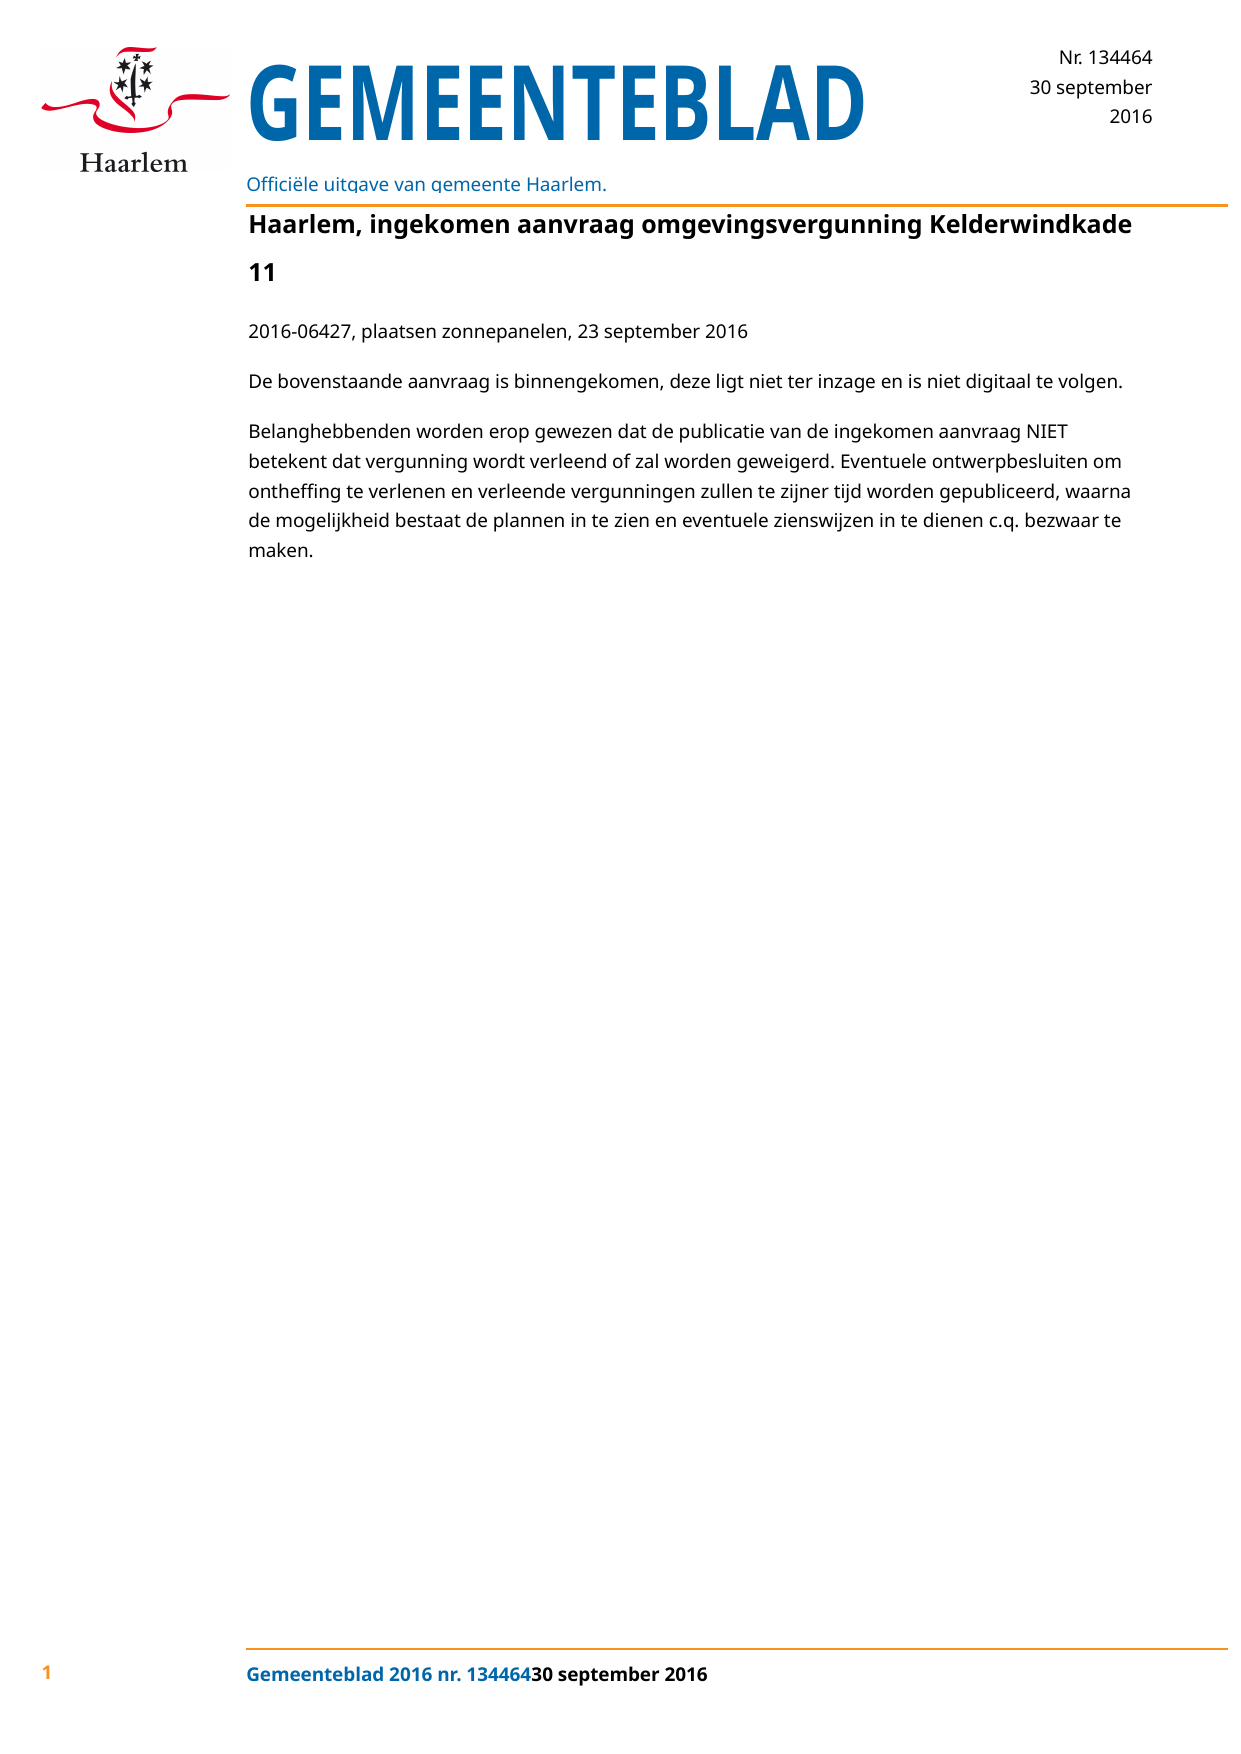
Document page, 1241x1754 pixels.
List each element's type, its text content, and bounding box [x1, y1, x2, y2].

text Belanghebbenden worden erop gewezen dat de publicatie van de ingekomen aanvraag NIET betekent dat vergunning wordt verleend of zal worden geweigerd. Eventuele ontwerpbesluiten om ontheffing te verlenen en verleende vergunningen zullen te zijner tijd worden gepubliceerd, waarna de mogelijkheid bestaat de plannen in te zien en eventuele zienswijzen in te dienen c.q. bezwaar te maken. [248, 419, 1152, 563]
picture [41, 47, 231, 172]
text 2016-06427, plaatsen zonnepanelen, 23 september 2016 [248, 318, 1152, 344]
text Haarlem, ingekomen aanvraag omgevingsvergunning Kelderwindkade 11 [248, 207, 1152, 288]
text De bovenstaande aanvraag is binnengekomen, deze ligt niet ter inzage en is niet digitaal te volgen. [248, 368, 1152, 394]
